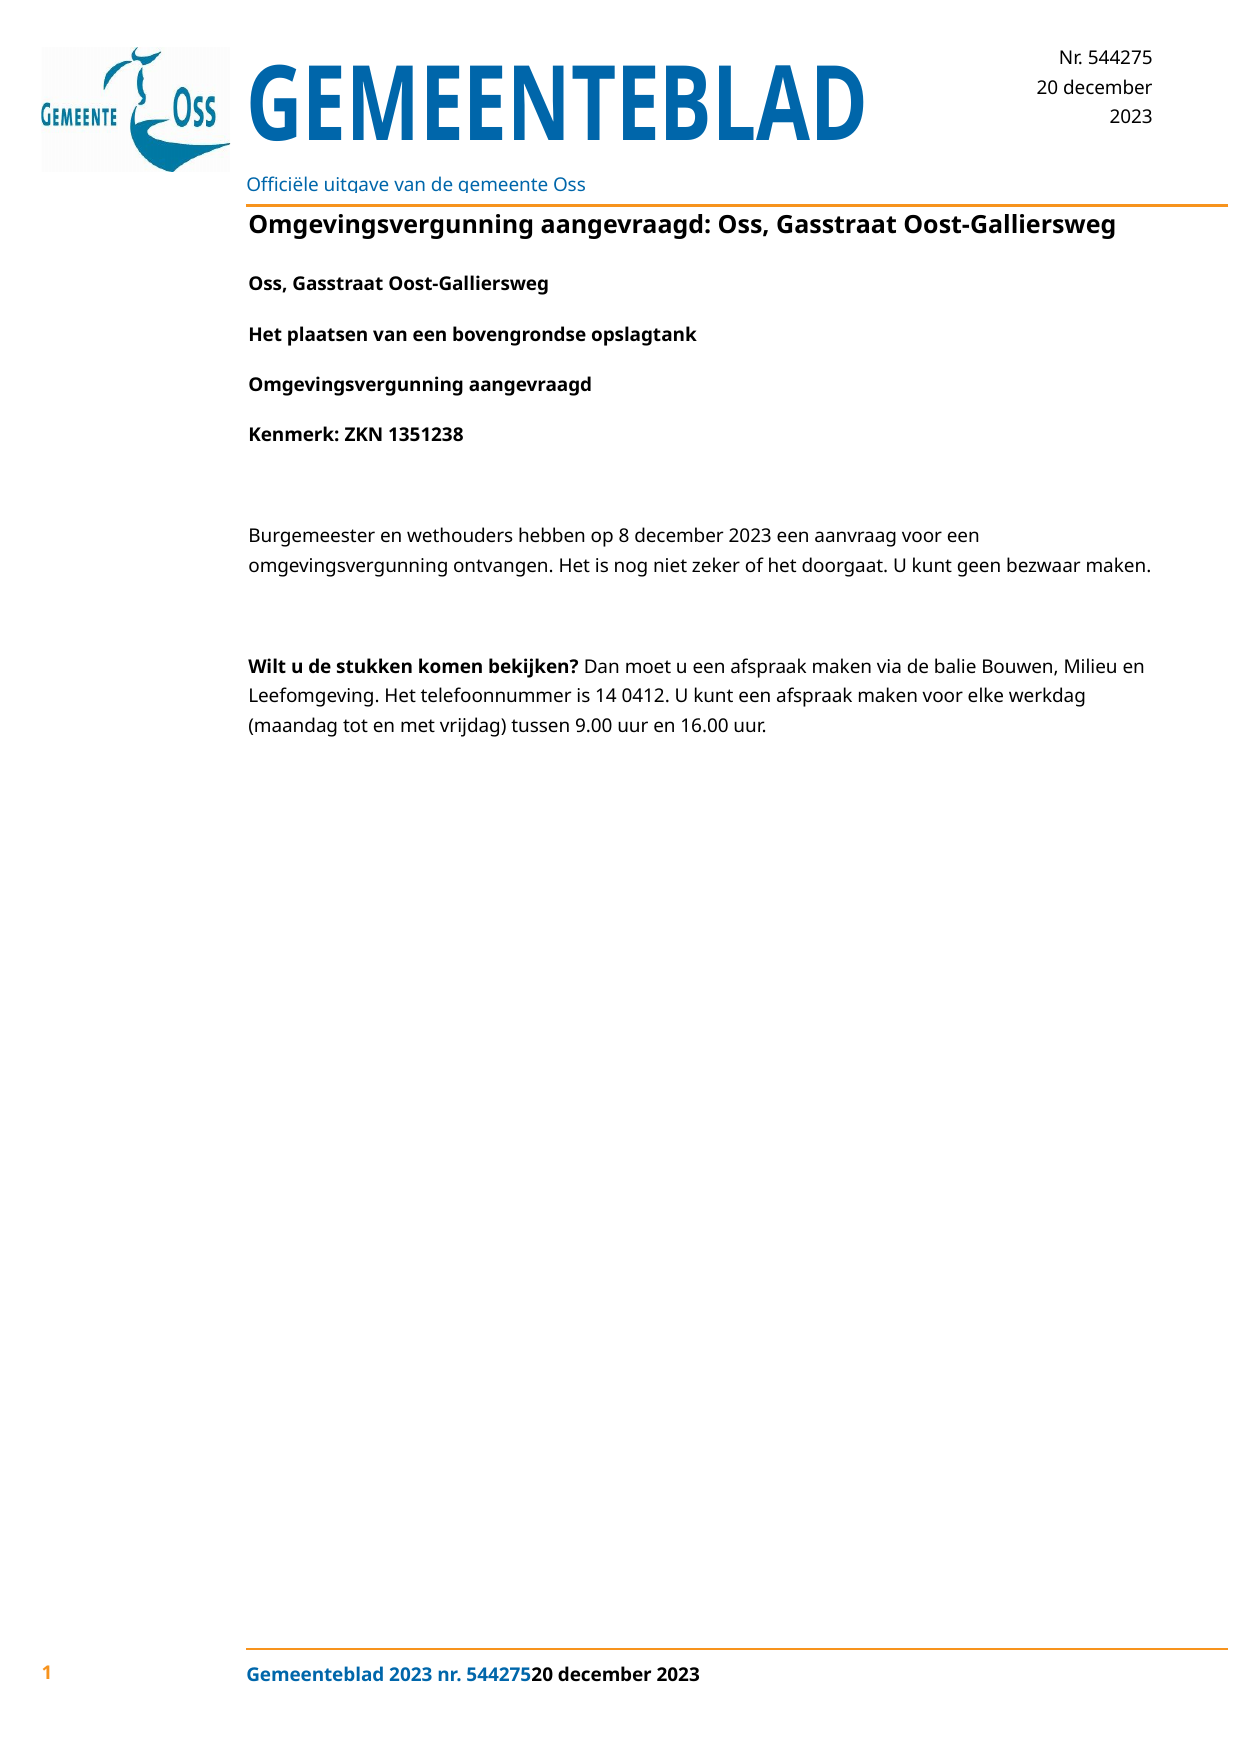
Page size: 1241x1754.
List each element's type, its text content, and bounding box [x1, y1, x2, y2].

text Omgevingsvergunning aangevraagd [248, 371, 1152, 397]
text Oss, Gasstraat Oost-Galliersweg [248, 270, 1152, 296]
text Wilt u de stukken komen bekijken? Dan moet u een afspraak maken via de balie Bouwen, Milieu en Leefomgeving. Het telefoonnummer is 14 0412. U kunt een afspraak maken voor elke werkdag (maandag tot en met vrijdag) tussen 9.00 uur en 16.00 uur. [248, 653, 1152, 738]
picture [41, 47, 231, 172]
text Omgevingsvergunning aangevraagd: Oss, Gasstraat Oost-Galliersweg [248, 207, 1152, 241]
text Het plaatsen van een bovengrondse opslagtank [248, 321, 1152, 346]
text Burgemeester en wethouders hebben op 8 december 2023 een aanvraag voor een omgevingsvergunning ontvangen. Het is nog niet zeker of het doorgaat. U kunt geen bezwaar maken. [248, 522, 1152, 578]
text Kenmerk: ZKN 1351238 [248, 422, 1152, 447]
